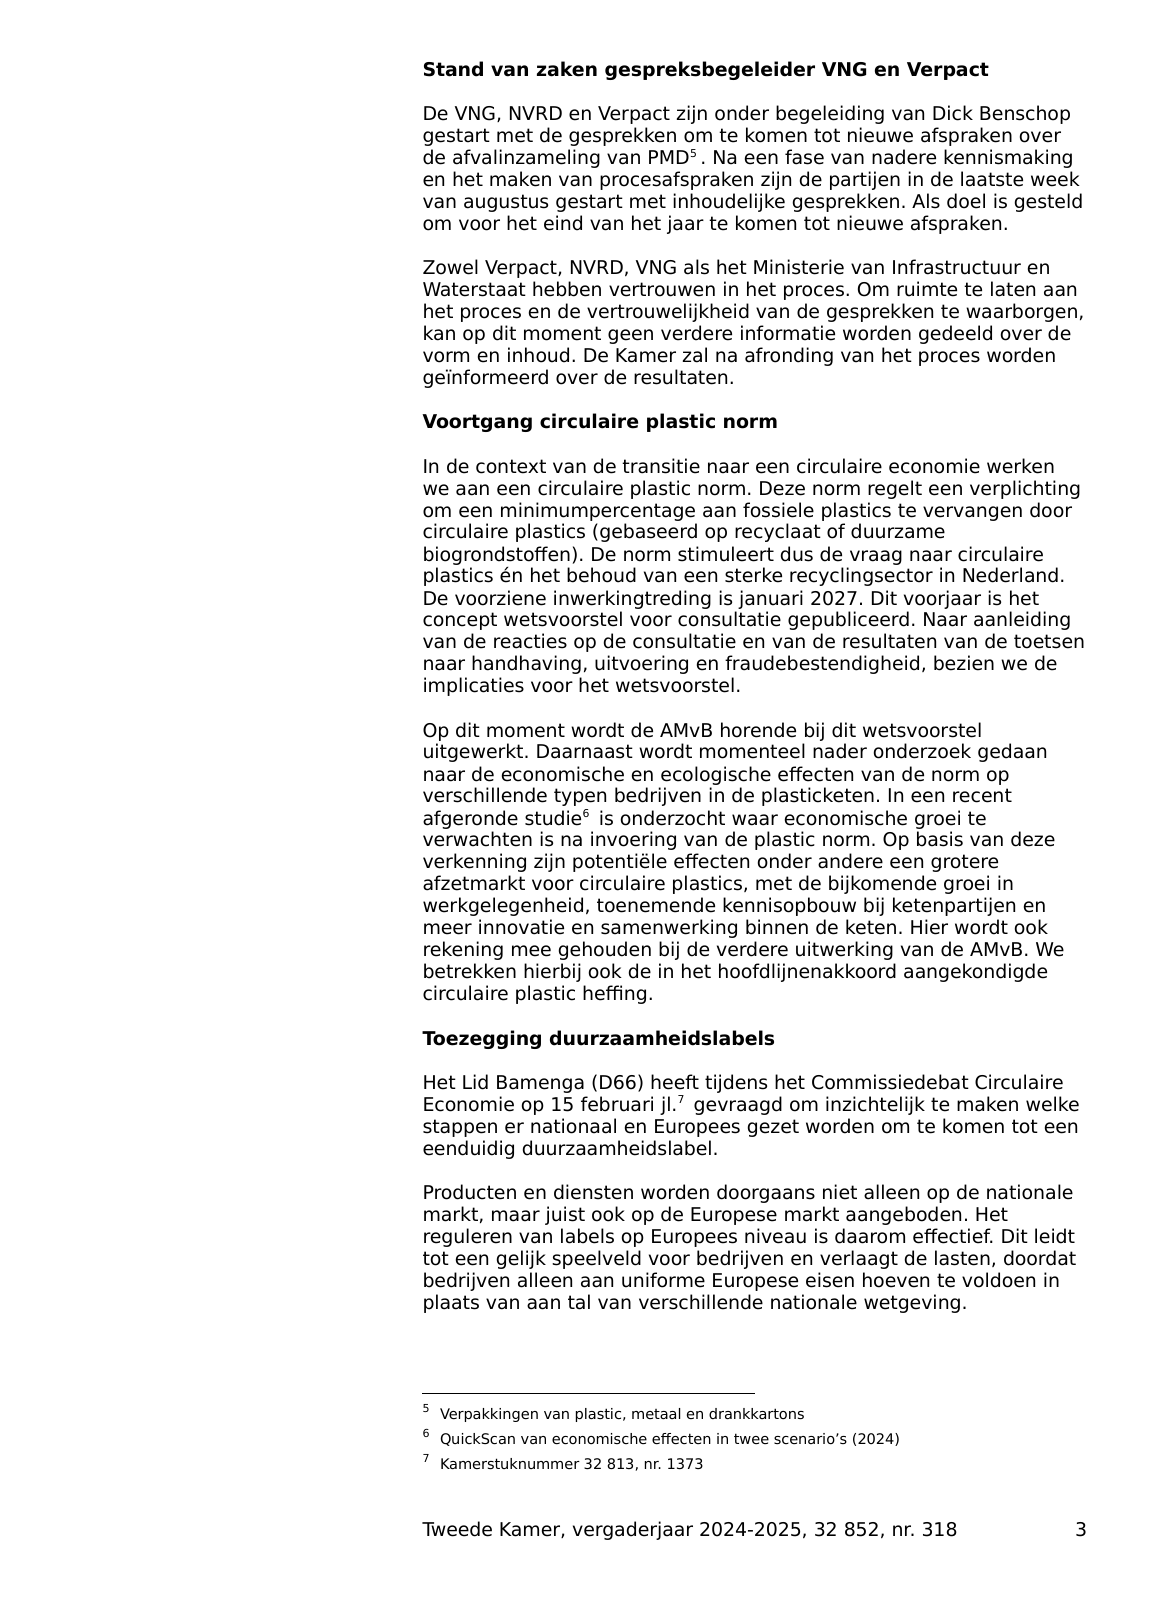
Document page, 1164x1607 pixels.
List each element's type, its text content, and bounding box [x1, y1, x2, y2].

subtitle Stand van zaken gespreksbegeleider VNG en Verpact [422, 59, 1087, 81]
text QuickScan van economische effecten in twee scenario’s (2024) [422, 1427, 1087, 1449]
text In de context van de transitie naar een circulaire economie werken we aan een circulaire plastic norm. Deze norm regelt een verplichting om een minimumpercentage aan fossiele plastics te vervangen door circulaire plastics (gebaseerd op recyclaat of duurzame biogrondstoffen). De norm stimuleert dus de vraag naar circulaire plastics én het behoud van een sterke recyclingsector in Nederland. De voorziene inwerkingtreding is januari 2027. Dit voorjaar is het concept wetsvoorstel voor consultatie gepubliceerd. Naar aanleiding van de reacties op de consultatie en van de resultaten van de toetsen naar handhaving, uitvoering en fraudebestendigheid, bezien we de implicaties voor het wetsvoorstel. [422, 456, 1087, 697]
subtitle Toezegging duurzaamheidslabels [422, 1027, 1087, 1049]
text Het Lid Bamenga (D66) heeft tijdens het Commissiedebat Circulaire Economie op 15 februari jl. gevraagd om inzichtelijk te maken welke stappen er nationaal en Europees gezet worden om te komen tot een eenduidig duurzaamheidslabel. [422, 1072, 1087, 1159]
text Producten en diensten worden doorgaans niet alleen op de nationale markt, maar juist ook op de Europese markt aangeboden. Het reguleren van labels op Europees niveau is daarom effectief. Dit leidt tot een gelijk speelveld voor bedrijven en verlaagt de lasten, doordat bedrijven alleen aan uniforme Europese eisen hoeven te voldoen in plaats van aan tal van verschillende nationale wetgeving. [422, 1182, 1087, 1313]
text De VNG, NVRD en Verpact zijn onder begeleiding van Dick Benschop gestart met de gesprekken om te komen tot nieuwe afspraken over de afvalinzameling van PMD. Na een fase van nadere kennismaking en het maken van procesafspraken zijn de partijen in de laatste week van augustus gestart met inhoudelijke gesprekken. Als doel is gesteld om voor het eind van het jaar te komen tot nieuwe afspraken. [422, 103, 1087, 235]
text Zowel Verpact, NVRD, VNG als het Ministerie van Infrastructuur en Waterstaat hebben vertrouwen in het proces. Om ruimte te laten aan het proces en de vertrouwelijkheid van de gesprekken te waarborgen, kan op dit moment geen verdere informatie worden gedeeld over de vorm en inhoud. De Kamer zal na afronding van het proces worden geïnformeerd over de resultaten. [422, 257, 1087, 389]
text Kamerstuknummer 32 813, nr. 1373 [422, 1452, 1087, 1474]
subtitle Voortgang circulaire plastic norm [422, 411, 1087, 433]
text Verpakkingen van plastic, metaal en drankkartons [422, 1402, 1087, 1424]
text Op dit moment wordt de AMvB horende bij dit wetsvoorstel uitgewerkt. Daarnaast wordt momenteel nader onderzoek gedaan naar de economische en ecologische effecten van de norm op verschillende typen bedrijven in de plasticketen. In een recent afgeronde studie is onderzocht waar economische groei te verwachten is na invoering van de plastic norm. Op basis van deze verkenning zijn potentiële effecten onder andere een grotere afzetmarkt voor circulaire plastics, met de bijkomende groei in werkgelegenheid, toenemende kennisopbouw bij ketenpartijen en meer innovatie en samenwerking binnen de keten. Hier wordt ook rekening mee gehouden bij de verdere uitwerking van de AMvB. We betrekken hierbij ook de in het hoofdlijnenakkoord aangekondigde circulaire plastic heffing. [422, 719, 1087, 1005]
